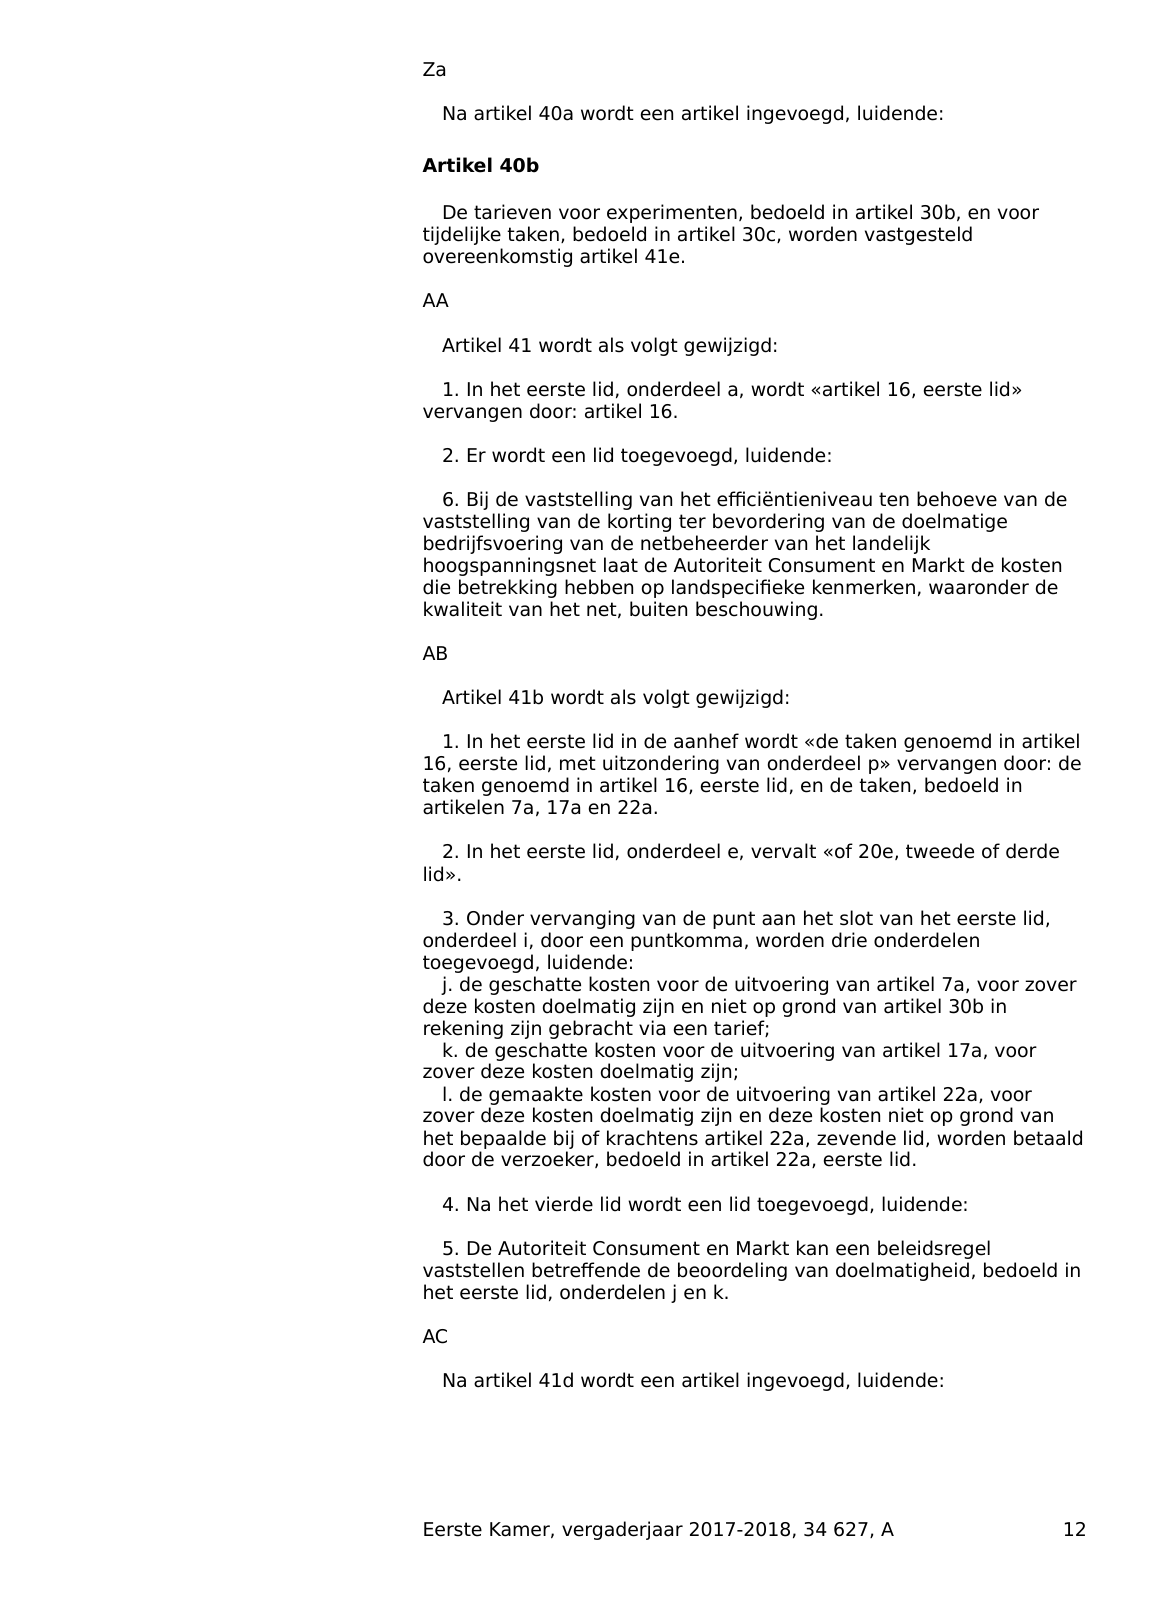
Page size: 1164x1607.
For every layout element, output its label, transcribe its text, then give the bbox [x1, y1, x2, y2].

text 2. In het eerste lid, onderdeel e, vervalt «of 20e, tweede of derde lid». [422, 841, 1087, 885]
text Na artikel 40a wordt een artikel ingevoegd, luidende: [422, 103, 1087, 125]
text 6. Bij de vaststelling van het efficiëntieniveau ten behoeve van de vaststelling van de korting ter bevordering van de doelmatige bedrijfsvoering van de netbeheerder van het landelijk hoogspanningsnet laat de Autoriteit Consument en Markt de kosten die betrekking hebben op landspecifieke kenmerken, waaronder de kwaliteit van het net, buiten beschouwing. [422, 489, 1087, 621]
text 2. Er wordt een lid toegevoegd, luidende: [422, 445, 1087, 467]
text 4. Na het vierde lid wordt een lid toegevoegd, luidende: [422, 1193, 1087, 1216]
subtitle Artikel 40b [422, 155, 1087, 177]
text 1. In het eerste lid in de aanhef wordt «de taken genoemd in artikel 16, eerste lid, met uitzondering van onderdeel p» vervangen door: de taken genoemd in artikel 16, eerste lid, en de taken, bedoeld in artikelen 7a, 17a en 22a. [422, 731, 1087, 819]
text De tarieven voor experimenten, bedoeld in artikel 30b, en voor tijdelijke taken, bedoeld in artikel 30c, worden vastgesteld overeenkomstig artikel 41e. [422, 202, 1087, 268]
text Za [422, 59, 1087, 81]
text AB [422, 643, 1087, 665]
text AA [422, 290, 1087, 312]
text l. de gemaakte kosten voor de uitvoering van artikel 22a, voor zover deze kosten doelmatig zijn en deze kosten niet op grond van het bepaalde bij of krachtens artikel 22a, zevende lid, worden betaald door de verzoeker, bedoeld in artikel 22a, eerste lid. [422, 1083, 1087, 1171]
text 3. Onder vervanging van de punt aan het slot van het eerste lid, onderdeel i, door een puntkomma, worden drie onderdelen toegevoegd, luidende: [422, 908, 1087, 973]
text k. de geschatte kosten voor de uitvoering van artikel 17a, voor zover deze kosten doelmatig zijn; [422, 1039, 1087, 1083]
text AC [422, 1326, 1087, 1348]
text 5. De Autoriteit Consument en Markt kan een beleidsregel vaststellen betreffende de beoordeling van doelmatigheid, bedoeld in het eerste lid, onderdelen j en k. [422, 1238, 1087, 1304]
text 1. In het eerste lid, onderdeel a, wordt «artikel 16, eerste lid» vervangen door: artikel 16. [422, 379, 1087, 423]
text Na artikel 41d wordt een artikel ingevoegd, luidende: [422, 1370, 1087, 1392]
text j. de geschatte kosten voor de uitvoering van artikel 7a, voor zover deze kosten doelmatig zijn en niet op grond van artikel 30b in rekening zijn gebracht via een tarief; [422, 973, 1087, 1039]
text Artikel 41b wordt als volgt gewijzigd: [422, 687, 1087, 709]
text Artikel 41 wordt als volgt gewijzigd: [422, 334, 1087, 356]
